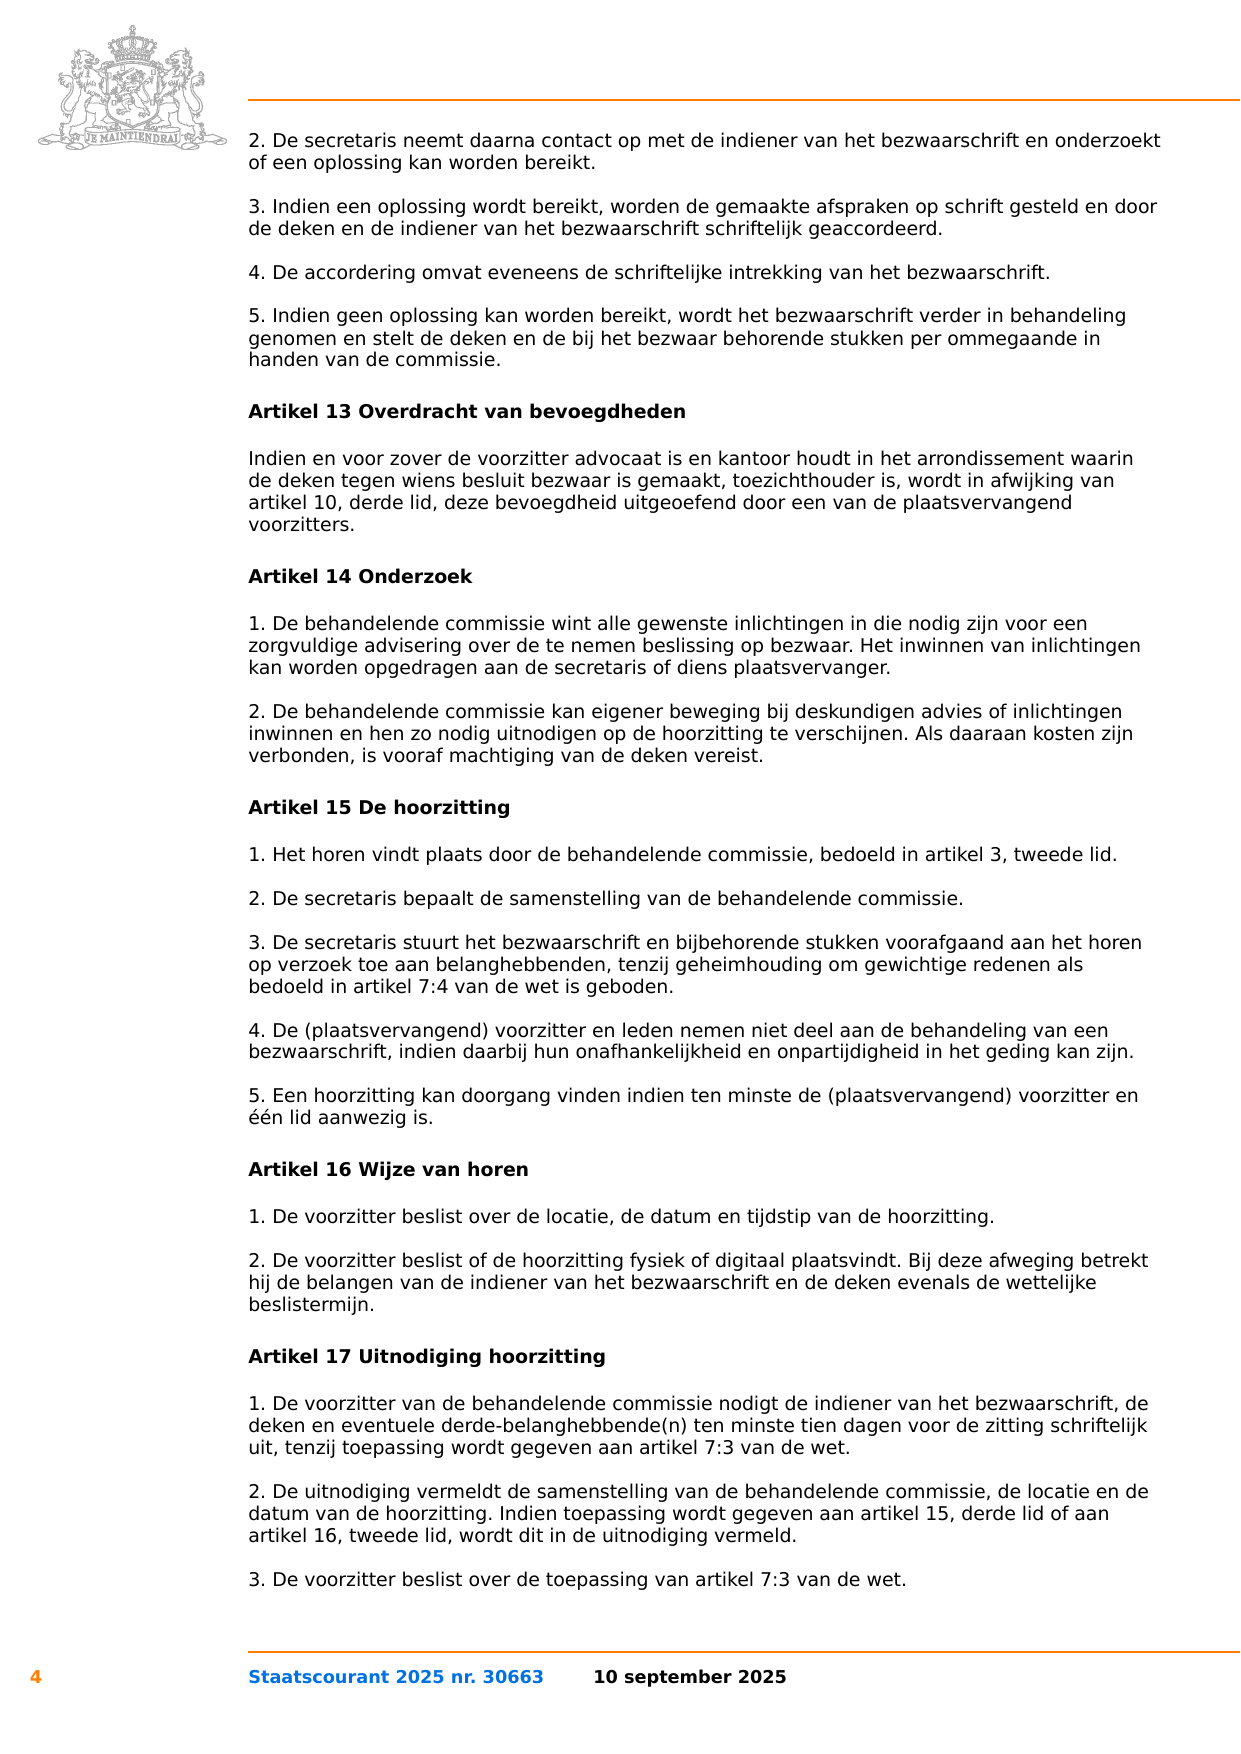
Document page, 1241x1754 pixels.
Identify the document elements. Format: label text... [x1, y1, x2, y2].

text 2. De secretaris neemt daarna contact op met de indiener van het bezwaarschrift en onderzoekt of een oplossing kan worden bereikt. [248, 130, 1163, 174]
text 2. De uitnodiging vermeldt de samenstelling van de behandelende commissie, de locatie en de datum van de hoorzitting. Indien toepassing wordt gegeven aan artikel 15, derde lid of aan artikel 16, tweede lid, wordt dit in de uitnodiging vermeld. [248, 1481, 1163, 1547]
subtitle Artikel 17 Uitnodiging hoorzitting [248, 1346, 1163, 1368]
subtitle Artikel 14 Onderzoek [248, 566, 1163, 588]
text 2. De secretaris bepaalt de samenstelling van de behandelende commissie. [248, 888, 1163, 910]
text 1. Het horen vindt plaats door de behandelende commissie, bedoeld in artikel 3, tweede lid. [248, 844, 1163, 866]
text 1. De voorzitter beslist over de locatie, de datum en tijdstip van de hoorzitting. [248, 1206, 1163, 1228]
text Indien en voor zover de voorzitter advocaat is en kantoor houdt in het arrondissement waarin de deken tegen wiens besluit bezwaar is gemaakt, toezichthouder is, wordt in afwijking van artikel 10, derde lid, deze bevoegdheid uitgeoefend door een van de plaatsvervangend voorzitters. [248, 448, 1163, 536]
text 4. De (plaatsvervangend) voorzitter en leden nemen niet deel aan de behandeling van een bezwaarschrift, indien daarbij hun onafhankelijkheid en onpartijdigheid in het geding kan zijn. [248, 1019, 1163, 1063]
text 1. De behandelende commissie wint alle gewenste inlichtingen in die nodig zijn voor een zorgvuldige advisering over de te nemen beslissing op bezwaar. Het inwinnen van inlichtingen kan worden opgedragen aan de secretaris of diens plaatsvervanger. [248, 613, 1163, 679]
subtitle Artikel 13 Overdracht van bevoegdheden [248, 401, 1163, 423]
subtitle Artikel 16 Wijze van horen [248, 1159, 1163, 1181]
text 3. De secretaris stuurt het bezwaarschrift en bijbehorende stukken voorafgaand aan het horen op verzoek toe aan belanghebbenden, tenzij geheimhouding om gewichtige redenen als bedoeld in artikel 7:4 van de wet is geboden. [248, 932, 1163, 998]
picture [38, 25, 227, 150]
text 3. Indien een oplossing wordt bereikt, worden de gemaakte afspraken op schrift gesteld en door de deken en de indiener van het bezwaarschrift schriftelijk geaccordeerd. [248, 196, 1163, 240]
text 2. De voorzitter beslist of de hoorzitting fysiek of digitaal plaatsvindt. Bij deze afweging betrekt hij de belangen van de indiener van het bezwaarschrift en de deken evenals de wettelijke beslistermijn. [248, 1250, 1163, 1316]
text 4. De accordering omvat eveneens de schriftelijke intrekking van het bezwaarschrift. [248, 262, 1163, 283]
text 1. De voorzitter van de behandelende commissie nodigt de indiener van het bezwaarschrift, de deken en eventuele derde-belanghebbende(n) ten minste tien dagen voor de zitting schriftelijk uit, tenzij toepassing wordt gegeven aan artikel 7:3 van de wet. [248, 1393, 1163, 1459]
text 5. Een hoorzitting kan doorgang vinden indien ten minste de (plaatsvervangend) voorzitter en één lid aanwezig is. [248, 1085, 1163, 1129]
subtitle Artikel 15 De hoorzitting [248, 797, 1163, 819]
text 3. De voorzitter beslist over de toepassing van artikel 7:3 van de wet. [248, 1569, 1163, 1591]
text 5. Indien geen oplossing kan worden bereikt, wordt het bezwaarschrift verder in behandeling genomen en stelt de deken en de bij het bezwaar behorende stukken per ommegaande in handen van de commissie. [248, 305, 1163, 371]
text 2. De behandelende commissie kan eigener beweging bij deskundigen advies of inlichtingen inwinnen en hen zo nodig uitnodigen op de hoorzitting te verschijnen. Als daaraan kosten zijn verbonden, is vooraf machtiging van de deken vereist. [248, 701, 1163, 767]
